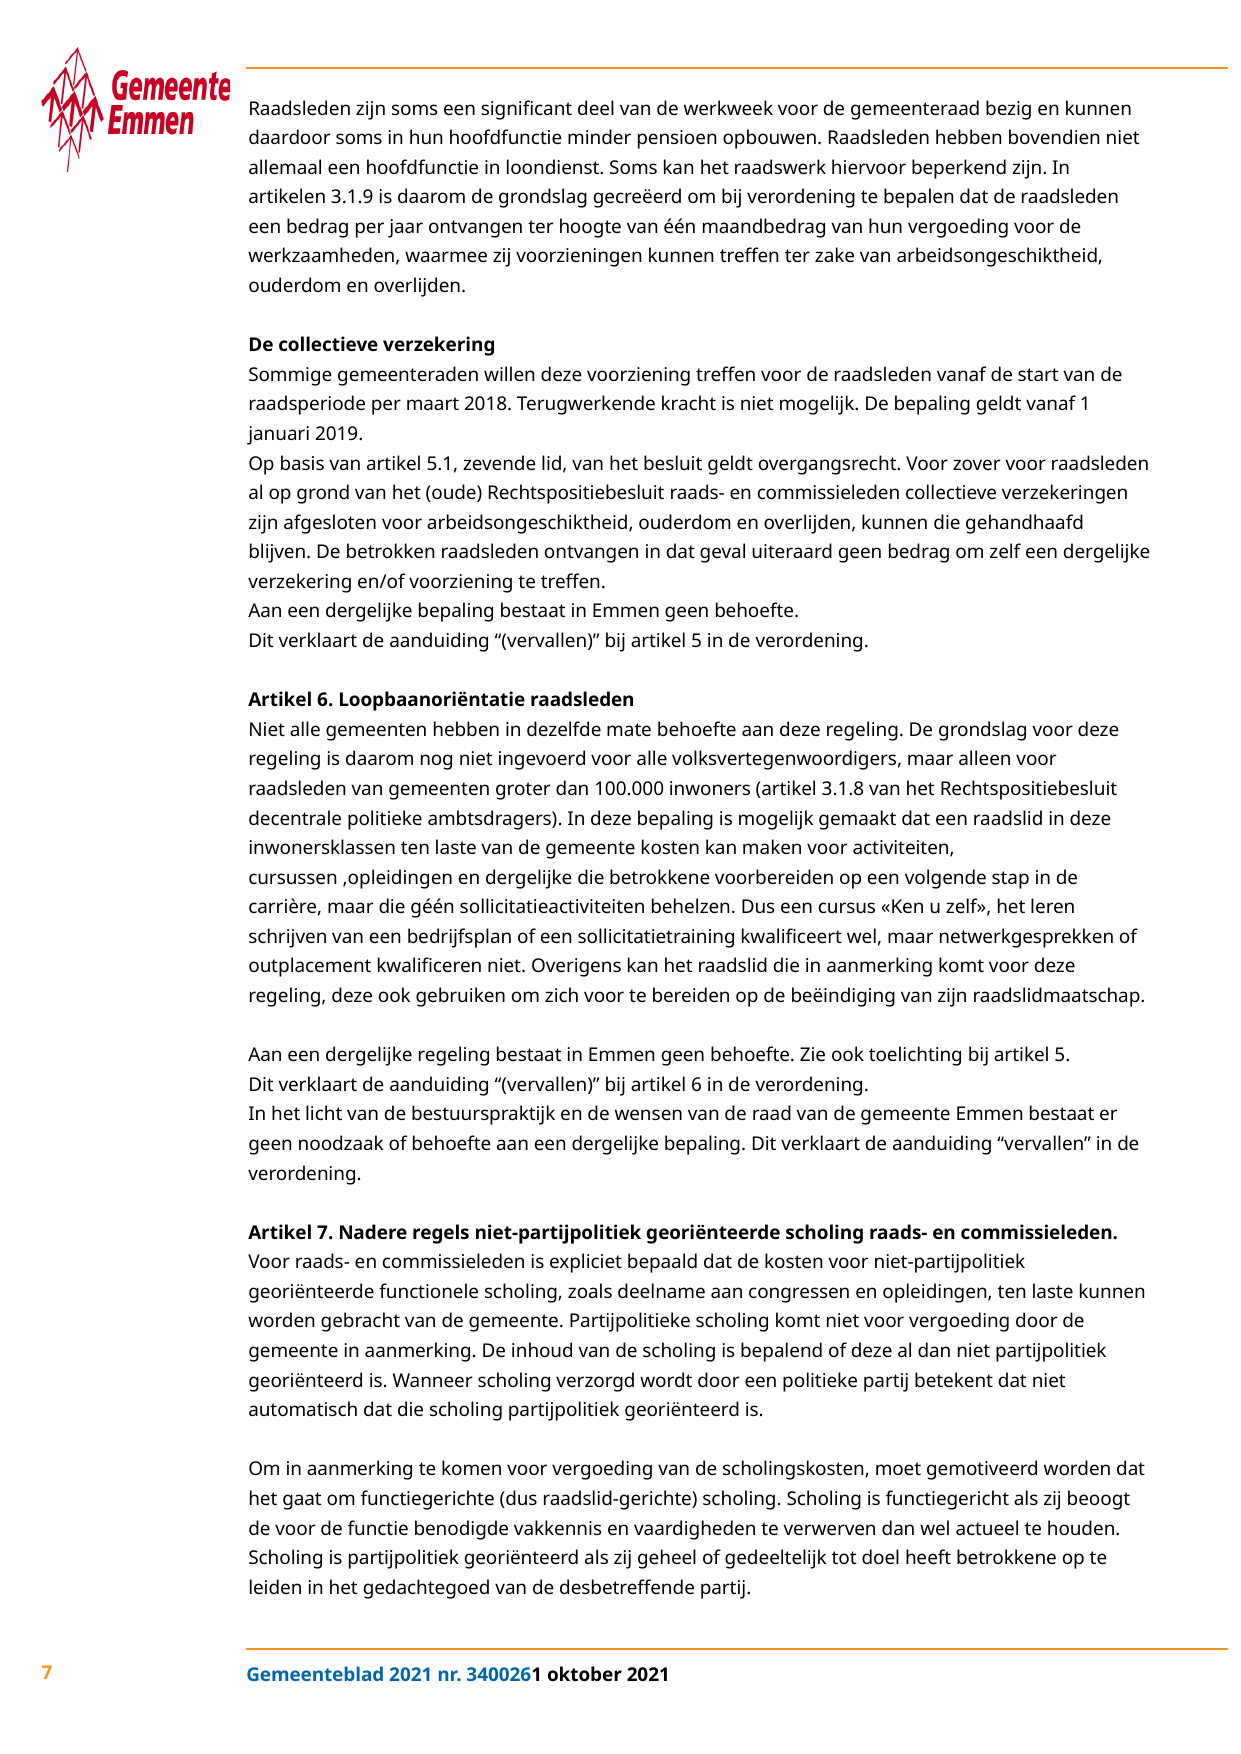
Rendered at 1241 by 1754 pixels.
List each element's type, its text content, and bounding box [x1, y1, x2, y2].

text Sommige gemeenteraden willen deze voorziening treffen voor de raadsleden vanaf de start van de raadsperiode per maart 2018. Terugwerkende kracht is niet mogelijk. De bepaling geldt vanaf 1 januari 2019. [248, 361, 1152, 446]
text Niet alle gemeenten hebben in dezelfde mate behoefte aan deze regeling. De grondslag voor deze regeling is daarom nog niet ingevoerd voor alle volksvertegenwoordigers, maar alleen voor raadsleden van gemeenten groter dan 100.000 inwoners (artikel 3.1.8 van het Rechtspositiebesluit decentrale politieke ambtsdragers). In deze bepaling is mogelijk gemaakt dat een raadslid in deze inwonersklassen ten laste van de gemeente kosten kan maken voor activiteiten, cursussen ,opleidingen en dergelijke die betrokkene voorbereiden op een volgende stap in de carrière, maar die géén sollicitatieactiviteiten behelzen. Dus een cursus «Ken u zelf», het leren schrijven van een bedrijfsplan of een sollicitatietraining kwalificeert wel, maar netwerkgesprekken of outplacement kwalificeren niet. Overigens kan het raadslid die in aanmerking komt voor deze regeling, deze ook gebruiken om zich voor te bereiden op de beëindiging van zijn raadslidmaatschap. [248, 716, 1152, 1008]
text Aan een dergelijke regeling bestaat in Emmen geen behoefte. Zie ook toelichting bij artikel 5. [248, 1041, 1152, 1067]
text Voor raads- en commissieleden is expliciet bepaald dat de kosten voor niet-partijpolitiek georiënteerde functionele scholing, zoals deelname aan congressen en opleidingen, ten laste kunnen worden gebracht van de gemeente. Partijpolitieke scholing komt niet voor vergoeding door de gemeente in aanmerking. De inhoud van de scholing is bepalend of deze al dan niet partijpolitiek georiënteerd is. Wanneer scholing verzorgd wordt door een politieke partij betekent dat niet automatisch dat die scholing partijpolitiek georiënteerd is. [248, 1248, 1152, 1422]
picture [41, 47, 231, 172]
text Op basis van artikel 5.1, zevende lid, van het besluit geldt overgangsrecht. Voor zover voor raadsleden al op grond van het (oude) Rechtspositiebesluit raads- en commissieleden collectieve verzekeringen zijn afgesloten voor arbeidsongeschiktheid, ouderdom en overlijden, kunnen die gehandhaafd blijven. De betrokken raadsleden ontvangen in dat geval uiteraard geen bedrag om zelf een dergelijke verzekering en/of voorziening te treffen. [248, 450, 1152, 594]
text Artikel 7. Nadere regels niet-partijpolitiek georiënteerde scholing raads- en commissieleden. [248, 1219, 1152, 1245]
text De collectieve verzekering [248, 331, 1152, 357]
text Dit verklaart de aanduiding “(vervallen)” bij artikel 6 in de verordening. [248, 1071, 1152, 1097]
text Scholing is partijpolitiek georiënteerd als zij geheel of gedeeltelijk tot doel heeft betrokkene op te leiden in het gedachtegoed van de desbetreffende partij. [248, 1544, 1152, 1600]
text Aan een dergelijke bepaling bestaat in Emmen geen behoefte. [248, 598, 1152, 623]
text In het licht van de bestuurspraktijk en de wensen van de raad van de gemeente Emmen bestaat er geen noodzaak of behoefte aan een dergelijke bepaling. Dit verklaart de aanduiding “vervallen” in de verordening. [248, 1101, 1152, 1186]
text Om in aanmerking te komen voor vergoeding van de scholingskosten, moet gemotiveerd worden dat het gaat om functiegerichte (dus raadslid-gerichte) scholing. Scholing is functiegericht als zij beoogt de voor de functie benodigde vakkennis en vaardigheden te verwerven dan wel actueel te houden. [248, 1456, 1152, 1541]
text Dit verklaart de aanduiding “(vervallen)” bij artikel 5 in de verordening. [248, 627, 1152, 653]
text Artikel 6. Loopbaanoriëntatie raadsleden [248, 686, 1152, 712]
text Raadsleden zijn soms een significant deel van de werkweek voor de gemeenteraad bezig en kunnen daardoor soms in hun hoofdfunctie minder pensioen opbouwen. Raadsleden hebben bovendien niet allemaal een hoofdfunctie in loondienst. Soms kan het raadswerk hiervoor beperkend zijn. In artikelen 3.1.9 is daarom de grondslag gecreëerd om bij verordening te bepalen dat de raadsleden een bedrag per jaar ontvangen ter hoogte van één maandbedrag van hun vergoeding voor de werkzaamheden, waarmee zij voorzieningen kunnen treffen ter zake van arbeidsongeschiktheid, ouderdom en overlijden. [248, 95, 1152, 298]
